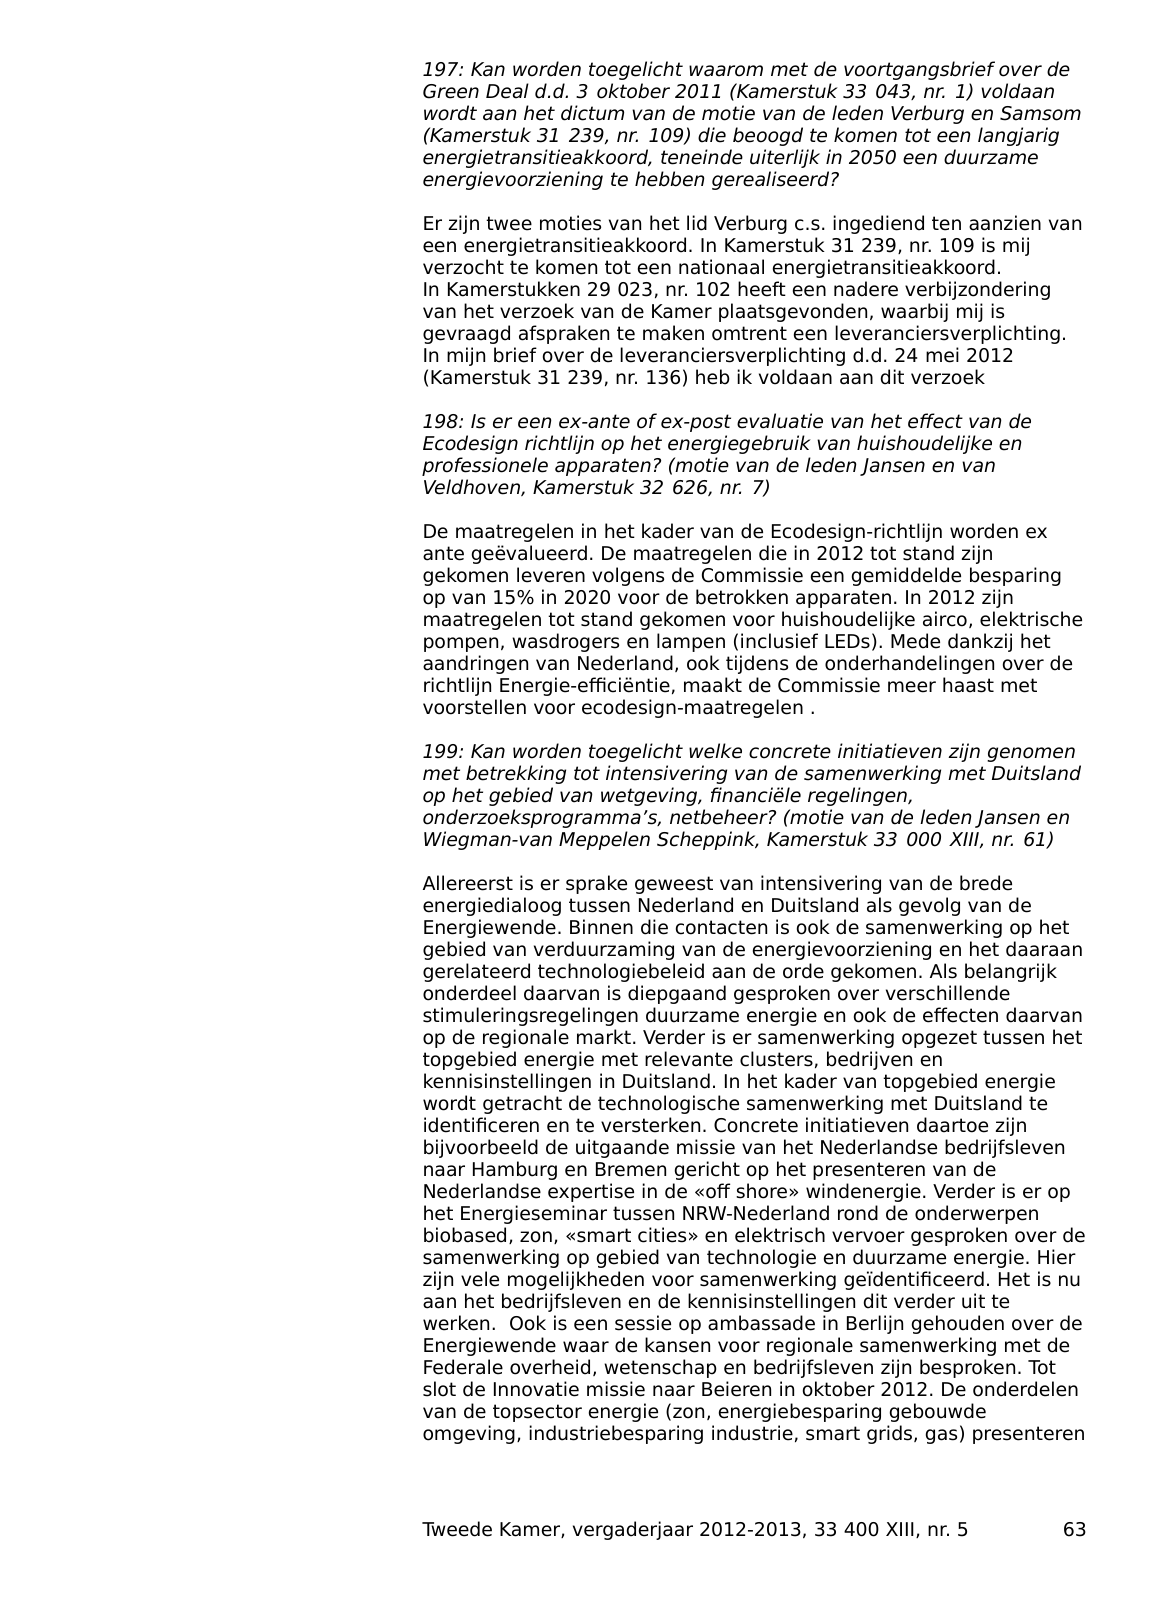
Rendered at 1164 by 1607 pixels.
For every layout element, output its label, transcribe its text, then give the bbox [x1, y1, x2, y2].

text Allereerst is er sprake geweest van intensivering van de brede energiedialoog tussen Nederland en Duitsland als gevolg van de Energiewende. Binnen die contacten is ook de samenwerking op het gebied van verduurzaming van de energievoorziening en het daaraan gerelateerd technologiebeleid aan de orde gekomen. Als belangrijk onderdeel daarvan is diepgaand gesproken over verschillende stimuleringsregelingen duurzame energie en ook de effecten daarvan op de regionale markt. Verder is er samenwerking opgezet tussen het topgebied energie met relevante clusters, bedrijven en kennisinstellingen in Duitsland. In het kader van topgebied energie wordt getracht de technologische samenwerking met Duitsland te identificeren en te versterken. Concrete initiatieven daartoe zijn bijvoorbeeld de uitgaande missie van het Nederlandse bedrijfsleven naar Hamburg en Bremen gericht op het presenteren van de Nederlandse expertise in de «off shore» windenergie. Verder is er op het Energieseminar tussen NRW-Nederland rond de onderwerpen biobased, zon, «smart cities» en elektrisch vervoer gesproken over de samenwerking op gebied van technologie en duurzame energie. Hier zijn vele mogelijkheden voor samenwerking geïdentificeerd. Het is nu aan het bedrijfsleven en de kennisinstellingen dit verder uit te werken. Ook is een sessie op ambassade in Berlijn gehouden over de Energiewende waar de kansen voor regionale samenwerking met de Federale overheid, wetenschap en bedrijfsleven zijn besproken. Tot slot de Innovatie missie naar Beieren in oktober 2012. De onderdelen van de topsector energie (zon, energiebesparing gebouwde omgeving, industriebesparing industrie, smart grids, gas) presenteren [422, 873, 1087, 1445]
text 199: Kan worden toegelicht welke concrete initiatieven zijn genomen met betrekking tot intensivering van de samenwerking met Duitsland op het gebied van wetgeving, financiële regelingen, onderzoeksprogramma’s, netbeheer? (motie van de leden Jansen en Wiegman-van Meppelen Scheppink, Kamerstuk 33 000 XIII, nr. 61) [422, 741, 1087, 851]
text De maatregelen in het kader van de Ecodesign-richtlijn worden ex ante geëvalueerd. De maatregelen die in 2012 tot stand zijn gekomen leveren volgens de Commissie een gemiddelde besparing op van 15% in 2020 voor de betrokken apparaten. In 2012 zijn maatregelen tot stand gekomen voor huishoudelijke airco, elektrische pompen, wasdrogers en lampen (inclusief LEDs). Mede dankzij het aandringen van Nederland, ook tijdens de onderhandelingen over de richtlijn Energie-efficiëntie, maakt de Commissie meer haast met voorstellen voor ecodesign-maatregelen . [422, 521, 1087, 719]
text 197: Kan worden toegelicht waarom met de voortgangsbrief over de Green Deal d.d. 3 oktober 2011 (Kamerstuk 33 043, nr. 1) voldaan wordt aan het dictum van de motie van de leden Verburg en Samsom (Kamerstuk 31 239, nr. 109) die beoogd te komen tot een langjarig energietransitieakkoord, teneinde uiterlijk in 2050 een duurzame energievoorziening te hebben gerealiseerd? [422, 59, 1087, 191]
text 198: Is er een ex-ante of ex-post evaluatie van het effect van de Ecodesign richtlijn op het energiegebruik van huishoudelijke en professionele apparaten? (motie van de leden Jansen en van Veldhoven, Kamerstuk 32 626, nr. 7) [422, 411, 1087, 499]
text Er zijn twee moties van het lid Verburg c.s. ingediend ten aanzien van een energietransitieakkoord. In Kamerstuk 31 239, nr. 109 is mij verzocht te komen tot een nationaal energietransitieakkoord. In Kamerstukken 29 023, nr. 102 heeft een nadere verbijzondering van het verzoek van de Kamer plaatsgevonden, waarbij mij is gevraagd afspraken te maken omtrent een leveranciersverplichting. In mijn brief over de leveranciersverplichting d.d. 24 mei 2012 (Kamerstuk 31 239, nr. 136) heb ik voldaan aan dit verzoek [422, 213, 1087, 389]
